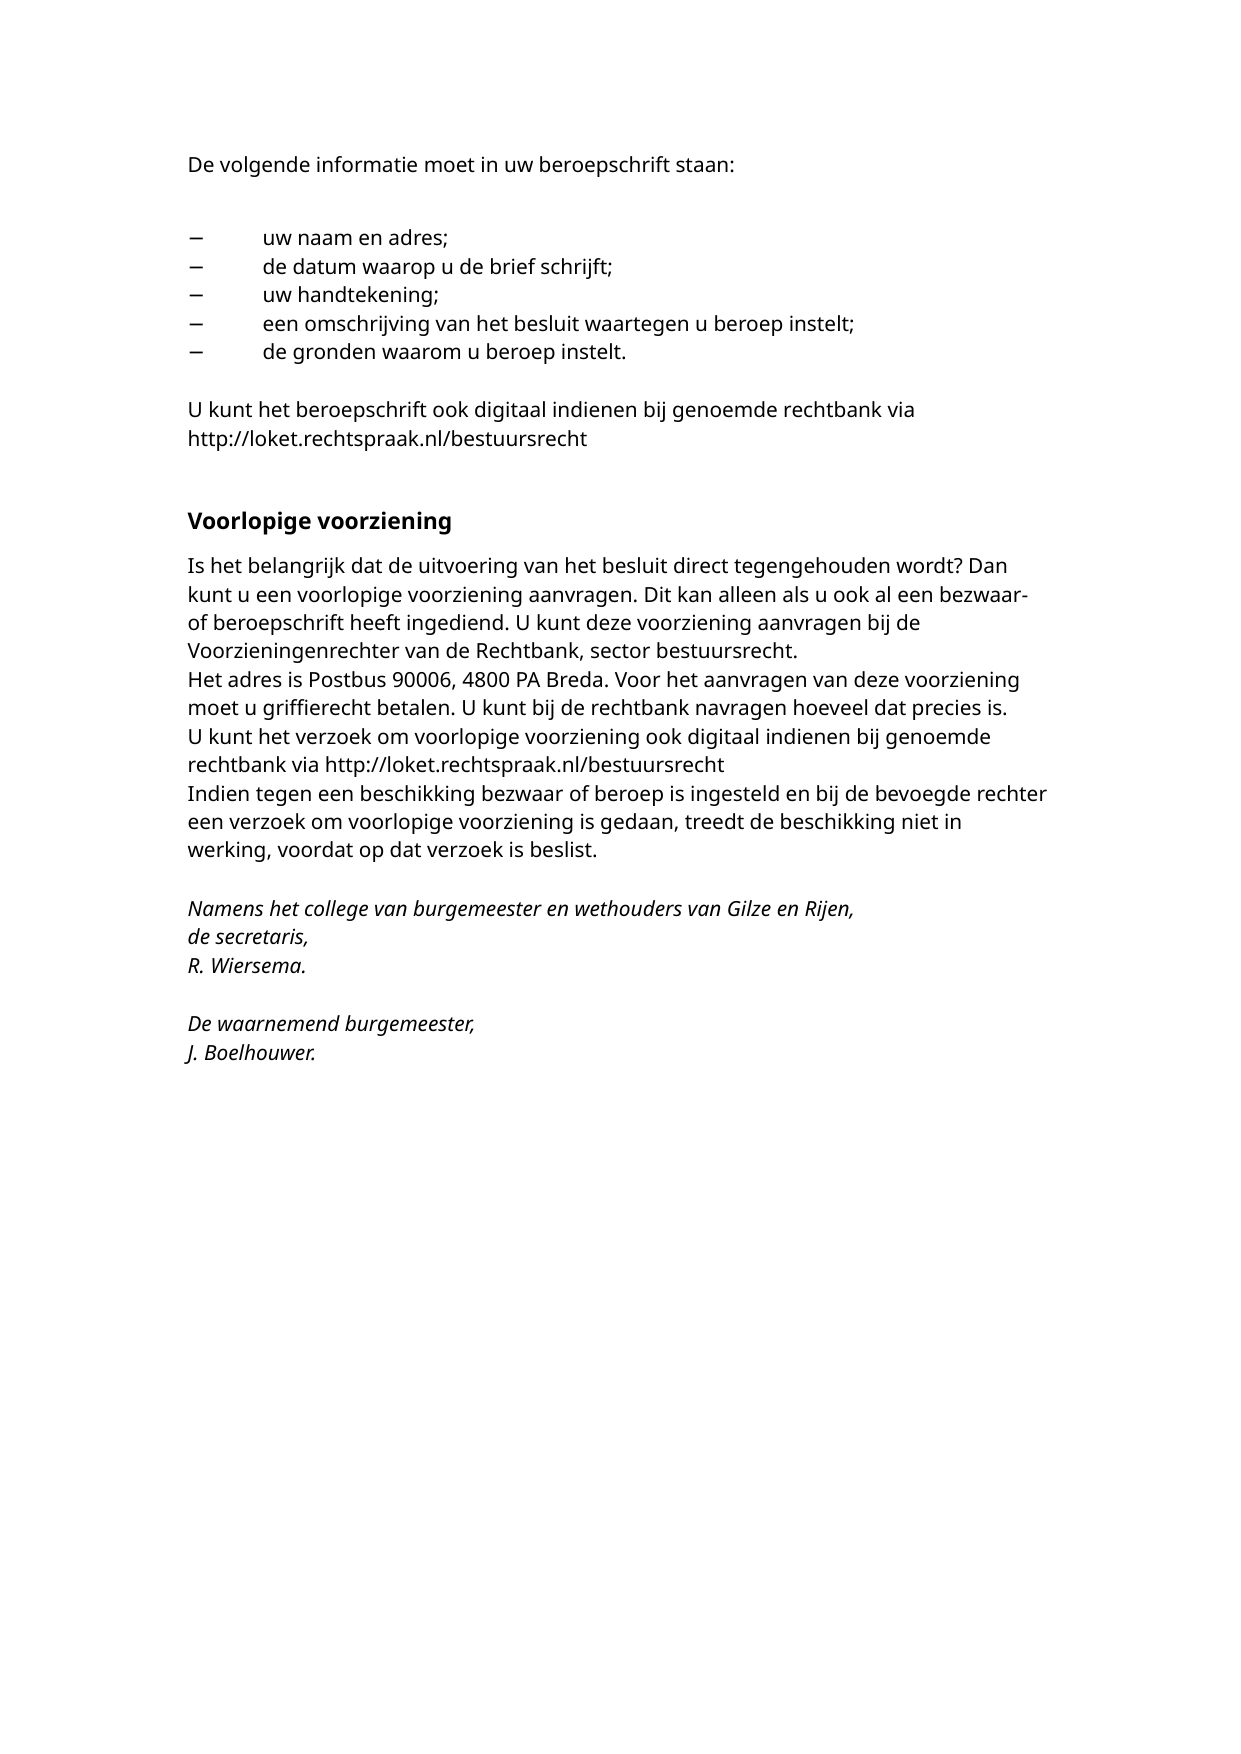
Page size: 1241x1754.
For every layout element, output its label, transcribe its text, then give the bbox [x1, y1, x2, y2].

text de secretaris, [187, 922, 1053, 951]
list de gronden waarom u beroep instelt. [187, 337, 1053, 366]
text De volgende informatie moet in uw beroepschrift staan: [187, 150, 1053, 178]
subtitle Voorlopige voorziening [187, 505, 1053, 536]
text U kunt het verzoek om voorlopige voorziening ook digitaal indienen bij genoemde rechtbank via http://loket.rechtspraak.nl/bestuursrecht [187, 722, 1053, 779]
text Namens het college van burgemeester en wethouders van Gilze en Rijen, [187, 894, 1053, 922]
text J. Boelhouwer. [187, 1038, 1053, 1066]
list uw naam en adres; [187, 223, 1053, 252]
list een omschrijving van het besluit waartegen u beroep instelt; [187, 309, 1053, 337]
text Is het belangrijk dat de uitvoering van het besluit direct tegengehouden wordt? Dan kunt u een voorlopige voorziening aanvragen. Dit kan alleen als u ook al een bezwaar- of beroepschrift heeft ingediend. U kunt deze voorziening aanvragen bij de Voorzieningenrechter van de Rechtbank, sector bestuursrecht. [187, 551, 1053, 665]
text R. Wiersema. [187, 951, 1053, 979]
text U kunt het beroepschrift ook digitaal indienen bij genoemde rechtbank via http://loket.rechtspraak.nl/bestuursrecht [187, 396, 1053, 452]
list de datum waarop u de brief schrijft; [187, 252, 1053, 280]
text De waarnemend burgemeester, [187, 1009, 1053, 1038]
list uw handtekening; [187, 280, 1053, 309]
text Het adres is Postbus 90006, 4800 PA Breda. Voor het aanvragen van deze voorziening moet u griffierecht betalen. U kunt bij de rechtbank navragen hoeveel dat precies is. [187, 665, 1053, 722]
text Indien tegen een beschikking bezwaar of beroep is ingesteld en bij de bevoegde rechter een verzoek om voorlopige voorziening is gedaan, treedt de beschikking niet in werking, voordat op dat verzoek is beslist. [187, 779, 1053, 864]
